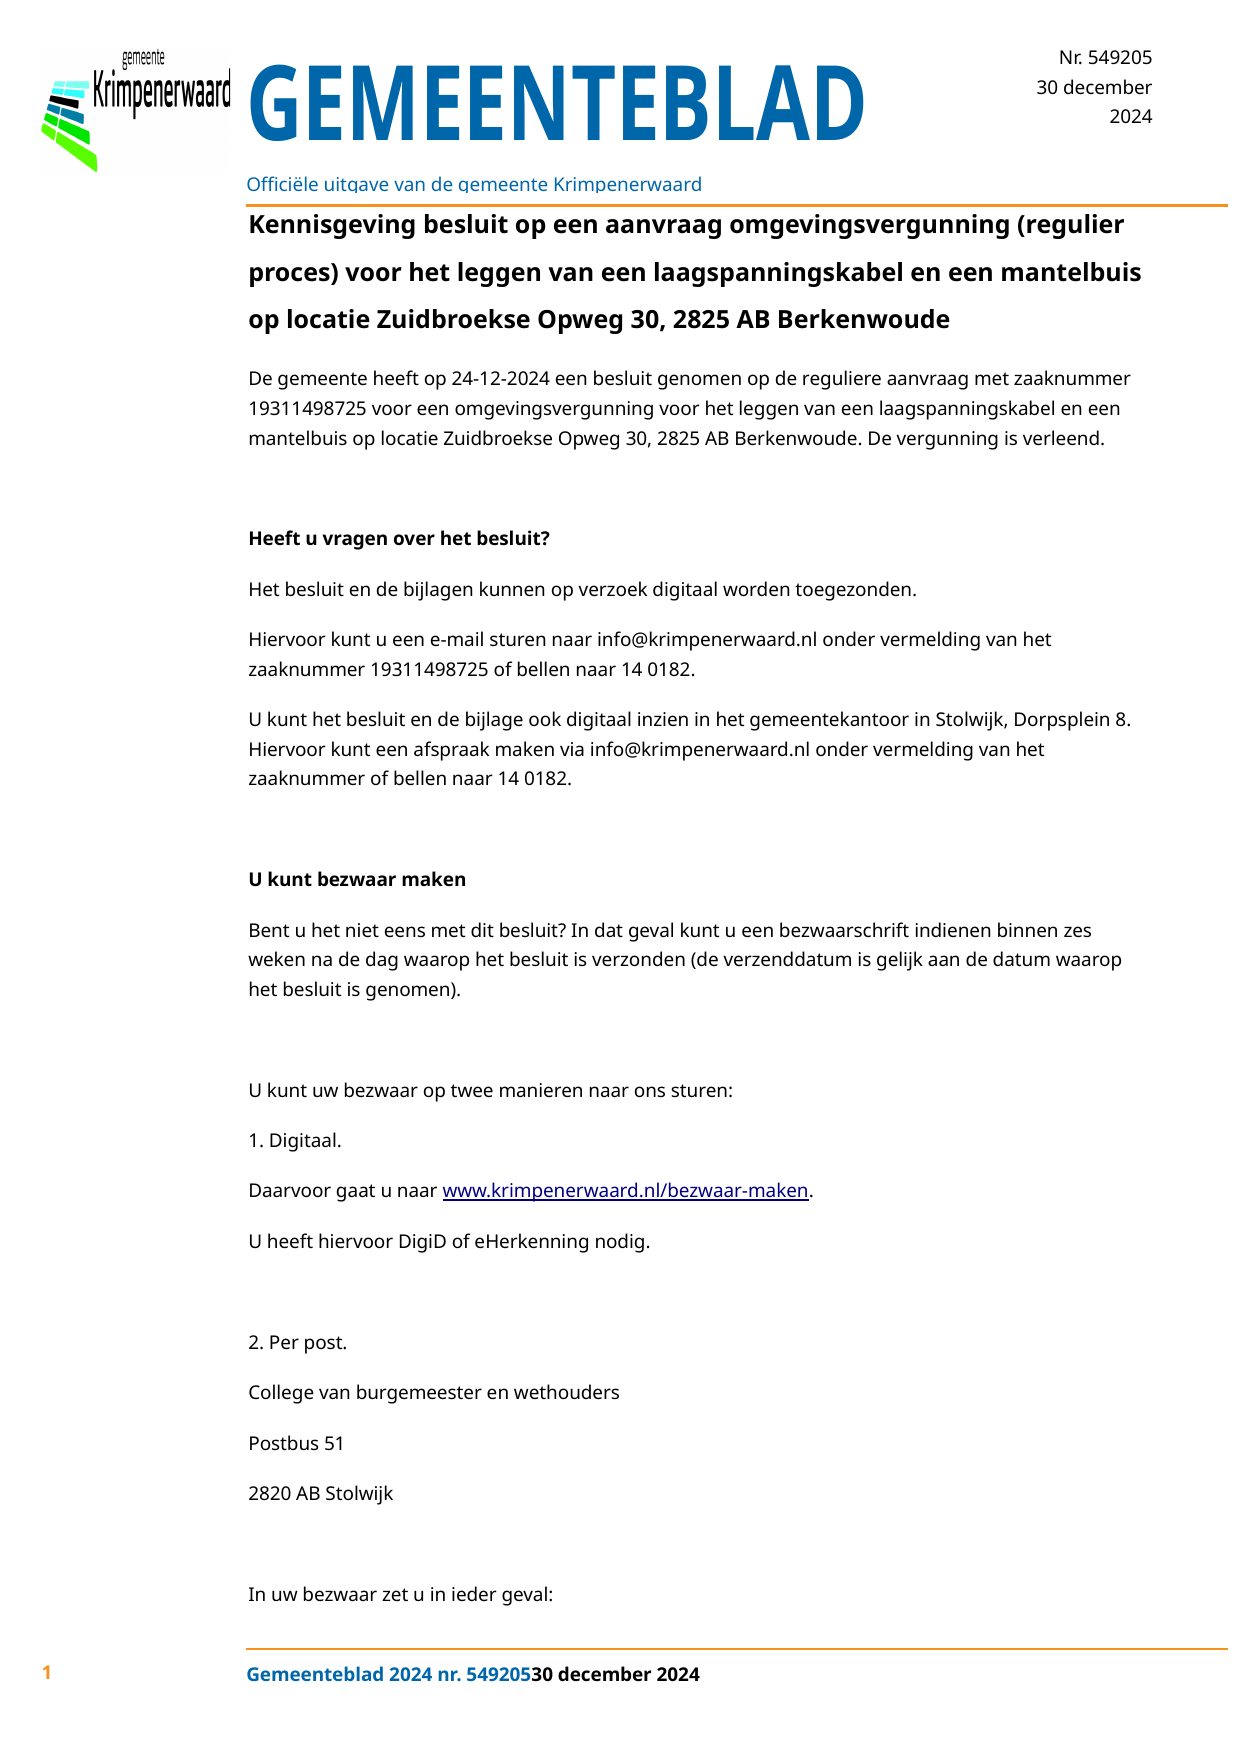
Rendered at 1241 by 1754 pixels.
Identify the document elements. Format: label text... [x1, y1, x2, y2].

text U kunt uw bezwaar op twee manieren naar ons sturen: [248, 1077, 1152, 1102]
text U heeft hiervoor DigiD of eHerkenning nodig. [248, 1228, 1152, 1254]
text Hiervoor kunt u een e-mail sturen naar info@krimpenerwaard.nl onder vermelding van het zaaknummer 19311498725 of bellen naar 14 0182. [248, 626, 1152, 682]
picture [41, 47, 231, 172]
text Bent u het niet eens met dit besluit? In dat geval kunt u een bezwaarschrift indienen binnen zes weken na de dag waarop het besluit is verzonden (de verzenddatum is gelijk aan de datum waarop het besluit is genomen). [248, 917, 1152, 1002]
text 2. Per post. [248, 1329, 1152, 1354]
text Het besluit en de bijlagen kunnen op verzoek digitaal worden toegezonden. [248, 576, 1152, 602]
text In uw bezwaar zet u in ieder geval: [248, 1581, 1152, 1607]
text College van burgemeester en wethouders [248, 1379, 1152, 1405]
text U kunt het besluit en de bijlage ook digitaal inzien in het gemeentekantoor in Stolwijk, Dorpsplein 8. Hiervoor kunt een afspraak maken via info@krimpenerwaard.nl onder vermelding van het zaaknummer of bellen naar 14 0182. [248, 706, 1152, 791]
text Heeft u vragen over het besluit? [248, 526, 1152, 551]
text U kunt bezwaar maken [248, 866, 1152, 892]
text Postbus 51 [248, 1430, 1152, 1455]
text De gemeente heeft op 24-12-2024 een besluit genomen op de reguliere aanvraag met zaaknummer 19311498725 voor een omgevingsvergunning voor het leggen van een laagspanningskabel en een mantelbuis op locatie Zuidbroekse Opweg 30, 2825 AB Berkenwoude. De vergunning is verleend. [248, 366, 1152, 450]
text Kennisgeving besluit op een aanvraag omgevingsvergunning (regulier proces) voor het leggen van een laagspanningskabel en een mantelbuis op locatie Zuidbroekse Opweg 30, 2825 AB Berkenwoude [248, 207, 1152, 336]
text 1. Digitaal. [248, 1127, 1152, 1153]
text 2820 AB Stolwijk [248, 1480, 1152, 1506]
text Daarvoor gaat u naar www.krimpenerwaard.nl/bezwaar-maken. [248, 1178, 1152, 1203]
